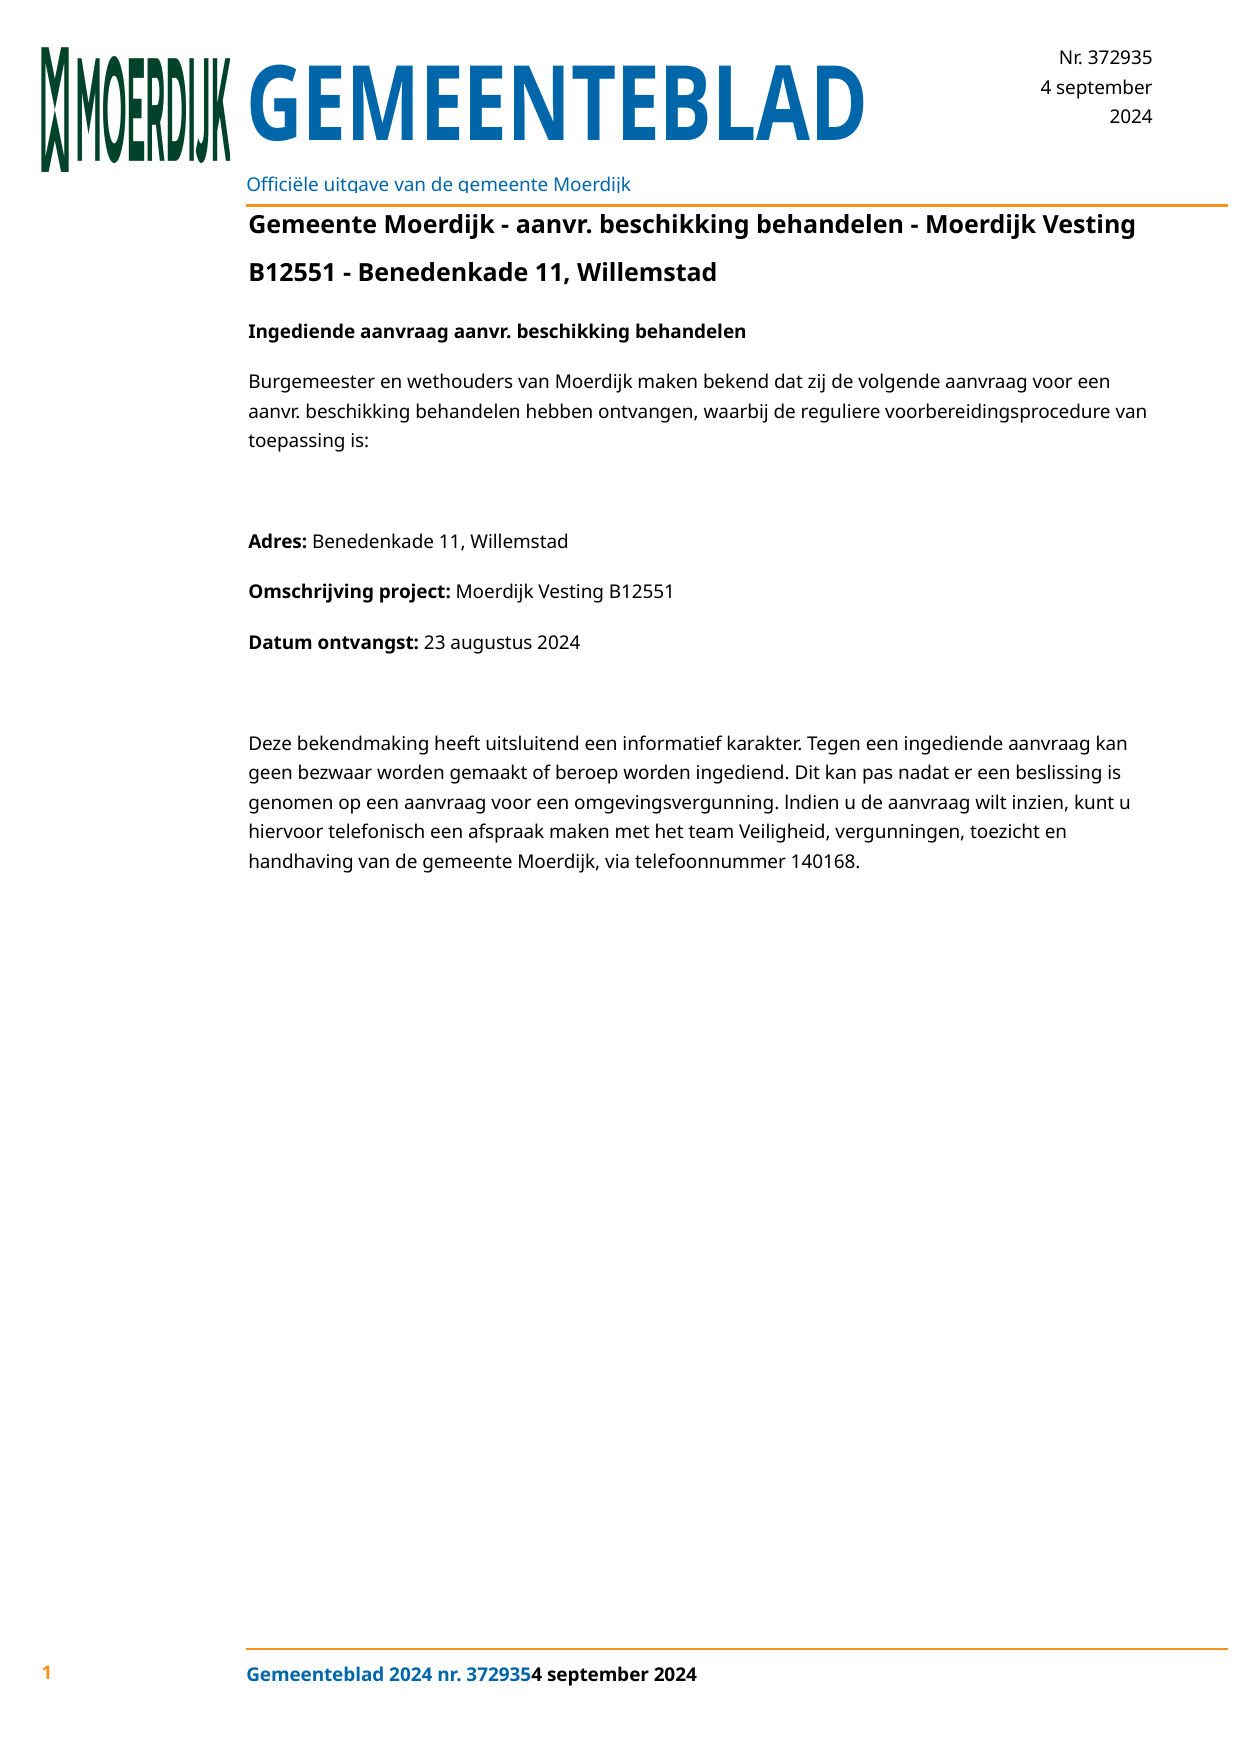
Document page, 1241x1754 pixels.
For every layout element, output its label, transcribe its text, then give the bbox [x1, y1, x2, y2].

text Burgemeester en wethouders van Moerdijk maken bekend dat zij de volgende aanvraag voor een aanvr. beschikking behandelen hebben ontvangen, waarbij de reguliere voorbereidingsprocedure van toepassing is: [248, 368, 1152, 453]
text Adres: Benedenkade 11, Willemstad [248, 528, 1152, 554]
text Deze bekendmaking heeft uitsluitend een informatief karakter. Tegen een ingediende aanvraag kan geen bezwaar worden gemaakt of beroep worden ingediend. Dit kan pas nadat er een beslissing is genomen op een aanvraag voor een omgevingsvergunning. lndien u de aanvraag wilt inzien, kunt u hiervoor telefonisch een afspraak maken met het team Veiligheid, vergunningen, toezicht en handhaving van de gemeente Moerdijk, via telefoonnummer 140168. [248, 730, 1152, 874]
text Ingediende aanvraag aanvr. beschikking behandelen [248, 318, 1152, 344]
text Datum ontvangst: 23 augustus 2024 [248, 629, 1152, 655]
picture [41, 47, 231, 172]
text Omschrijving project: Moerdijk Vesting B12551 [248, 579, 1152, 604]
text Gemeente Moerdijk - aanvr. beschikking behandelen - Moerdijk Vesting B12551 - Benedenkade 11, Willemstad [248, 207, 1152, 288]
